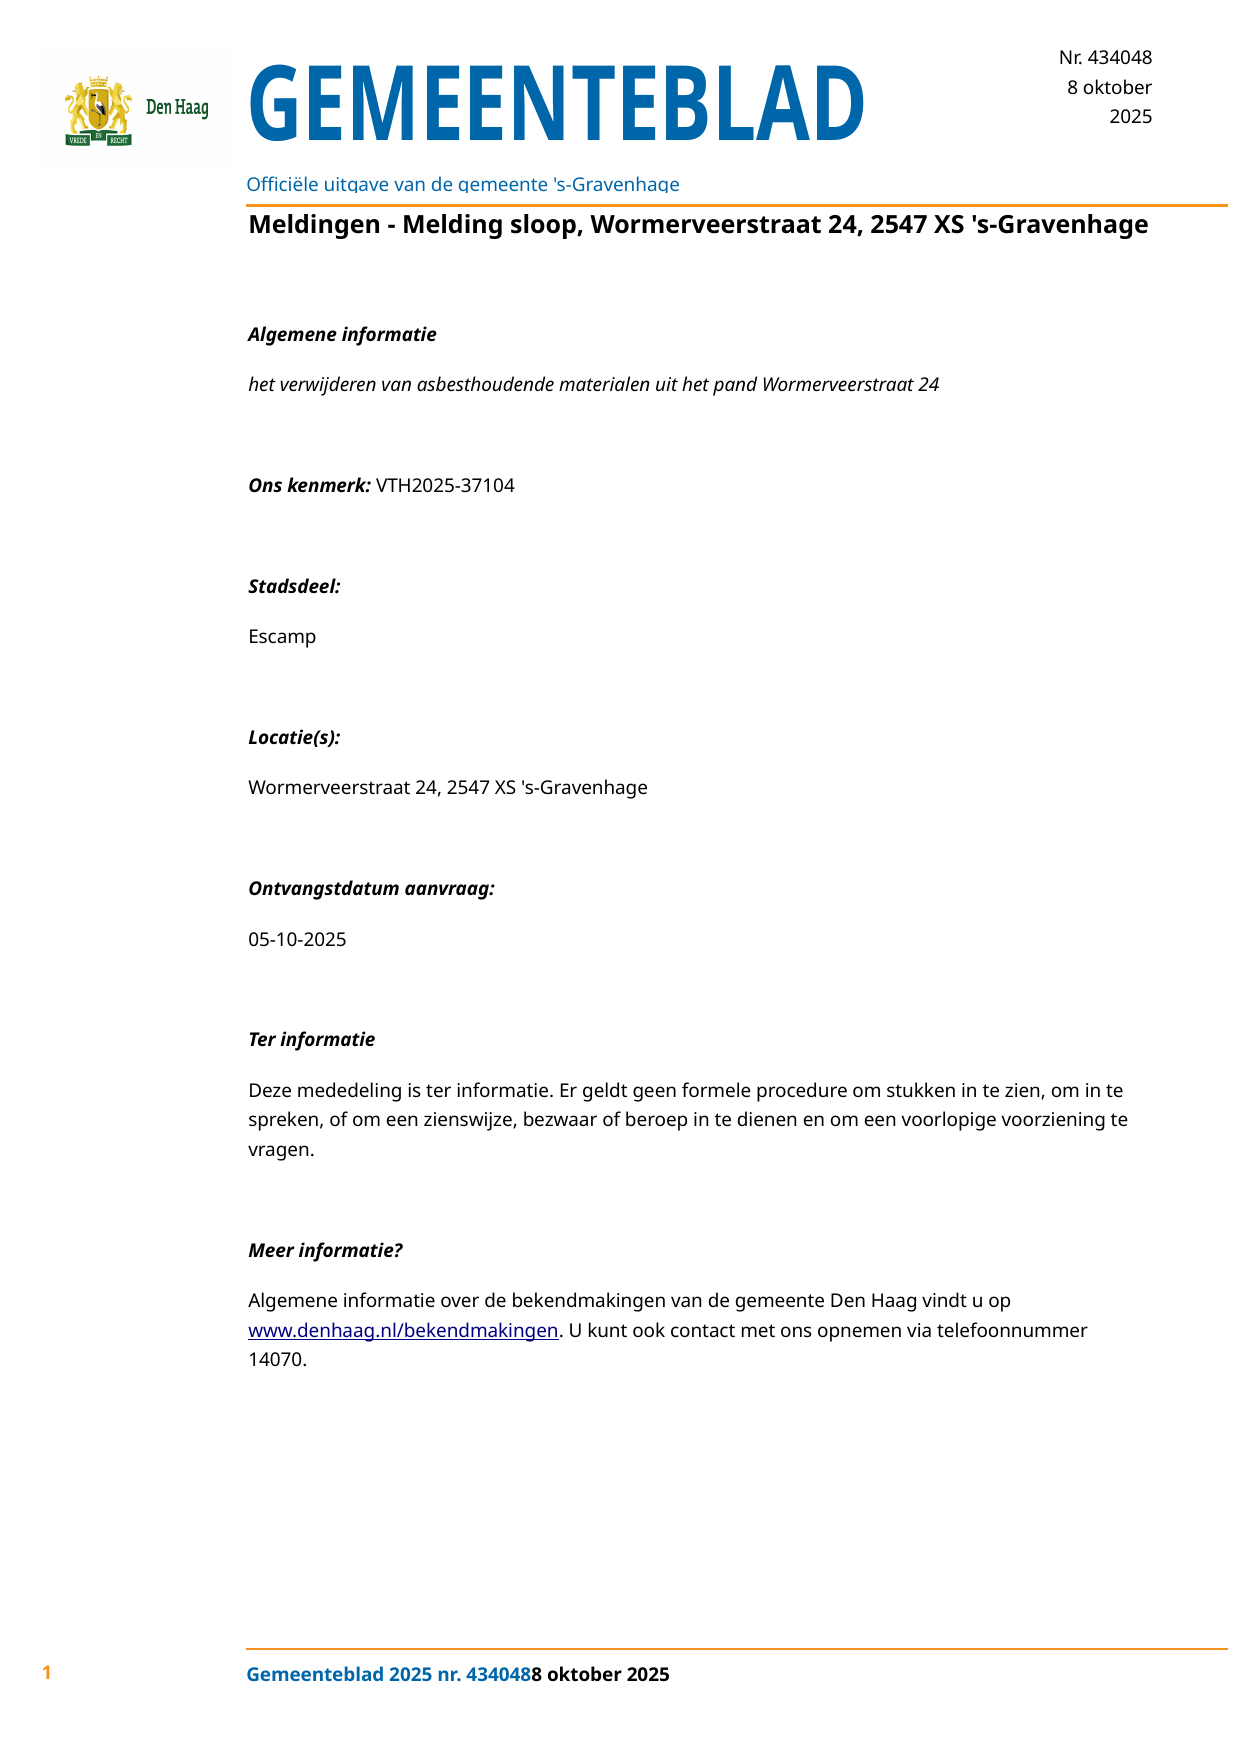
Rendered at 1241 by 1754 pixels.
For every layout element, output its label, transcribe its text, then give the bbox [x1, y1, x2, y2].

text Ons kenmerk: VTH2025-37104 [248, 472, 1152, 498]
picture [41, 47, 231, 172]
text Algemene informatie [248, 321, 1152, 346]
text Escamp [248, 623, 1152, 649]
text Wormerveerstraat 24, 2547 XS 's-Gravenhage [248, 774, 1152, 800]
text Ontvangstdatum aanvraag: [248, 875, 1152, 901]
text Stadsdeel: [248, 573, 1152, 598]
text Algemene informatie over de bekendmakingen van de gemeente Den Haag vindt u op www.denhaag.nl/bekendmakingen. U kunt ook contact met ons opnemen via telefoonnummer 14070. [248, 1287, 1152, 1372]
text 05-10-2025 [248, 926, 1152, 951]
text Locatie(s): [248, 724, 1152, 750]
text Meldingen - Melding sloop, Wormerveerstraat 24, 2547 XS 's-Gravenhage [248, 207, 1152, 241]
text Deze mededeling is ter informatie. Er geldt geen formele procedure om stukken in te zien, om in te spreken, of om een zienswijze, bezwaar of beroep in te dienen en om een voorlopige voorziening te vragen. [248, 1077, 1152, 1162]
text Meer informatie? [248, 1237, 1152, 1263]
text het verwijderen van asbesthoudende materialen uit het pand Wormerveerstraat 24 [248, 371, 1152, 397]
text Ter informatie [248, 1027, 1152, 1052]
